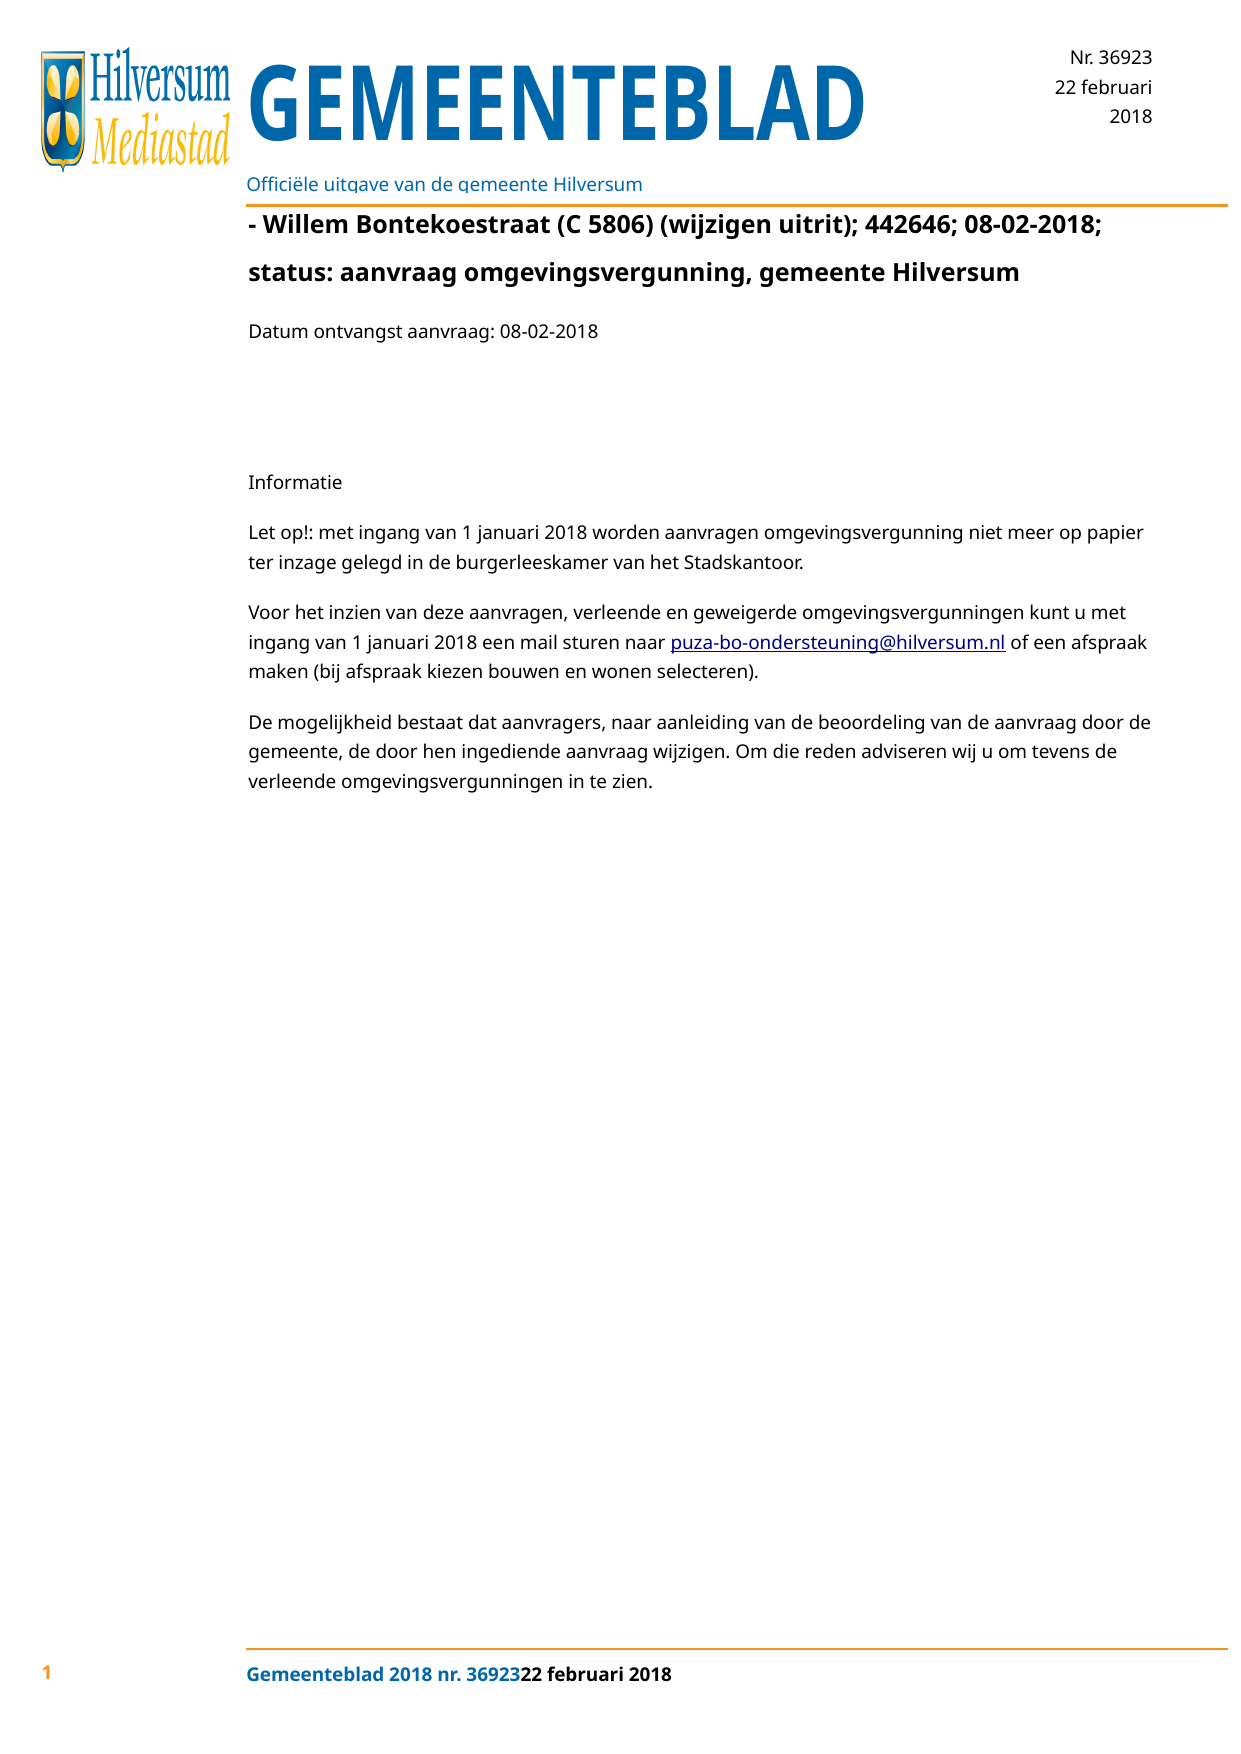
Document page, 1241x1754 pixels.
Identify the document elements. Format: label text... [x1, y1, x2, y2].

picture [41, 47, 231, 172]
text Informatie [248, 469, 1152, 495]
text Let op!: met ingang van 1 januari 2018 worden aanvragen omgevingsvergunning niet meer op papier ter inzage gelegd in de burgerleeskamer van het Stadskantoor. [248, 519, 1152, 575]
text Datum ontvangst aanvraag: 08-02-2018 [248, 318, 1152, 344]
text Voor het inzien van deze aanvragen, verleende en geweigerde omgevingsvergunningen kunt u met ingang van 1 januari 2018 een mail sturen naar puza-bo-ondersteuning@hilversum.nl of een afspraak maken (bij afspraak kiezen bouwen en wonen selecteren). [248, 599, 1152, 684]
text - Willem Bontekoestraat (C 5806) (wijzigen uitrit); 442646; 08-02-2018; status: aanvraag omgevingsvergunning, gemeente Hilversum [248, 207, 1152, 288]
text De mogelijkheid bestaat dat aanvragers, naar aanleiding van de beoordeling van de aanvraag door de gemeente, de door hen ingediende aanvraag wijzigen. Om die reden adviseren wij u om tevens de verleende omgevingsvergunningen in te zien. [248, 709, 1152, 794]
